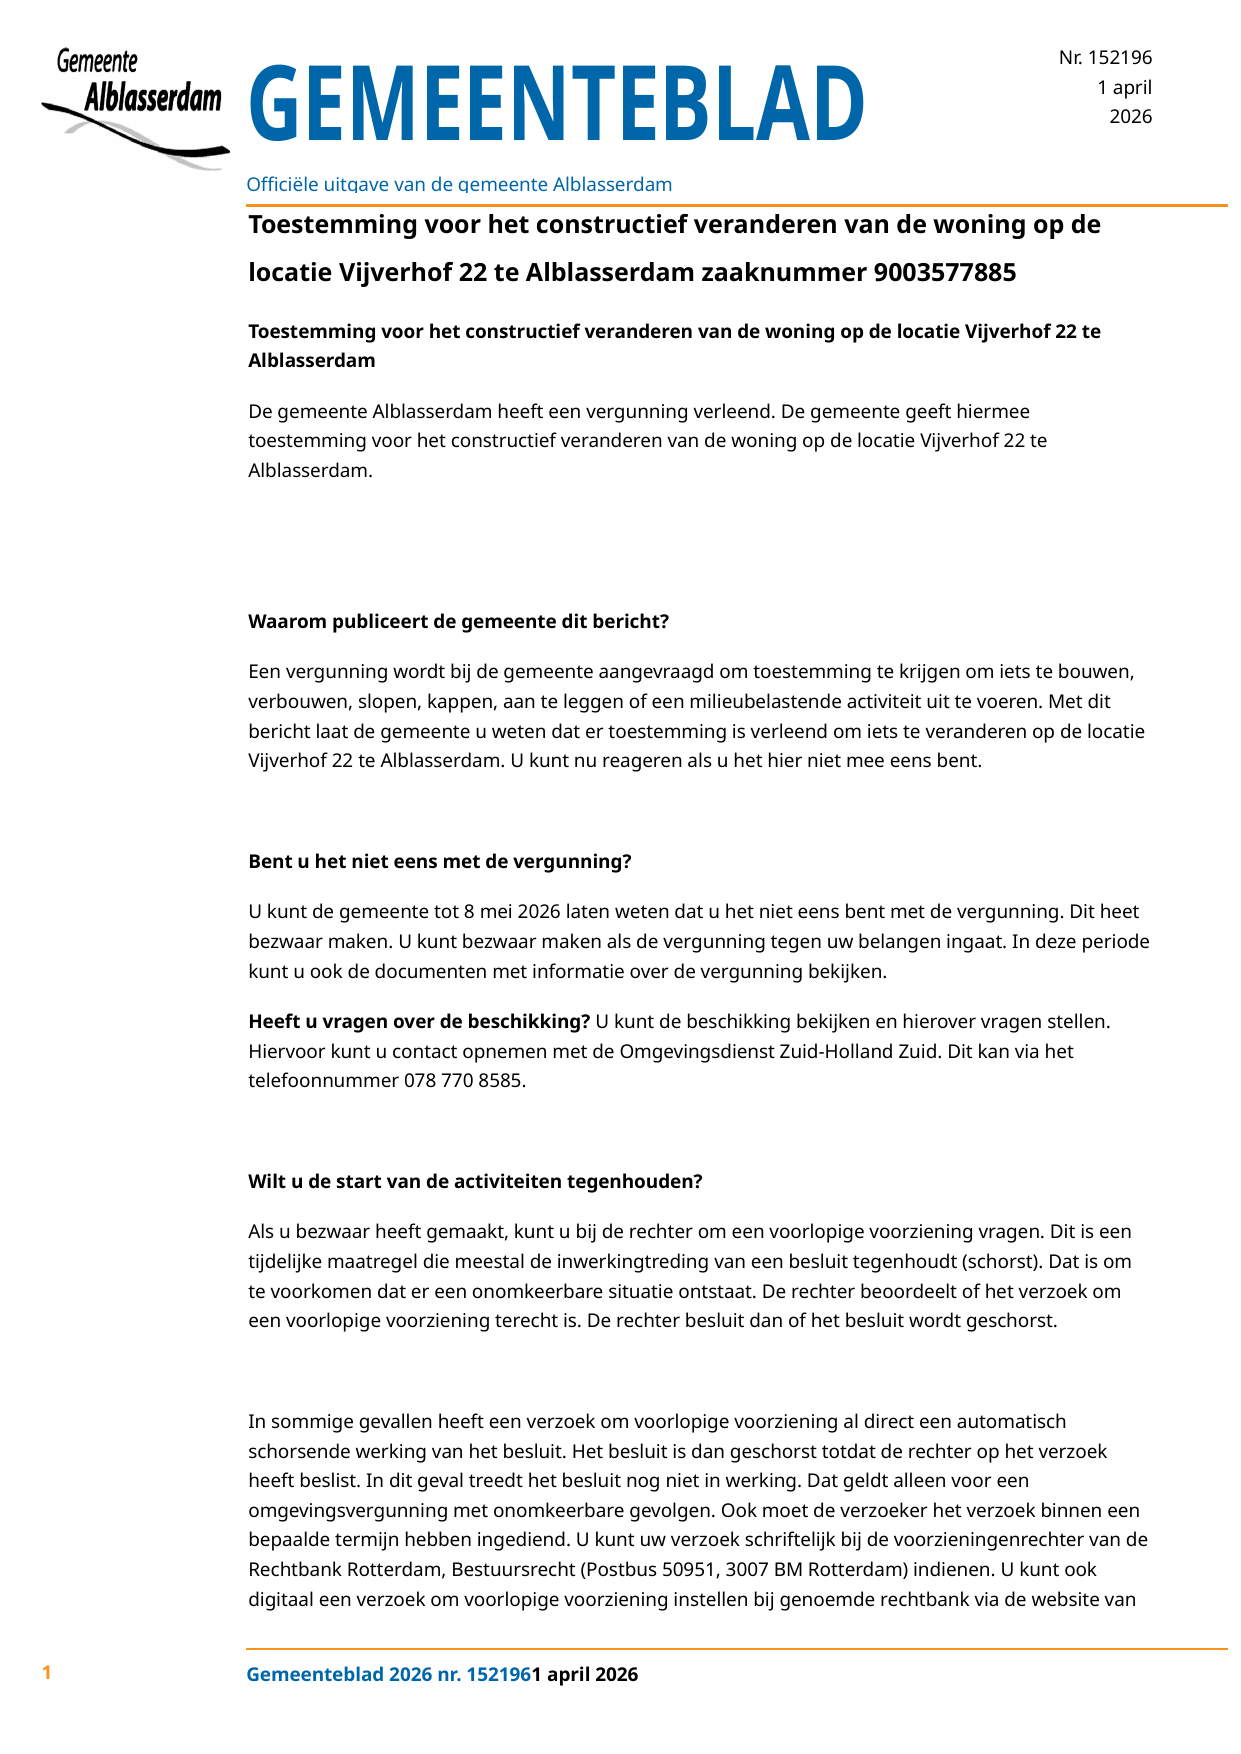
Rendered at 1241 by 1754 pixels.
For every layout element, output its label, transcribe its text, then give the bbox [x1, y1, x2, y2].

text Een vergunning wordt bij de gemeente aangevraagd om toestemming te krijgen om iets te bouwen, verbouwen, slopen, kappen, aan te leggen of een milieubelastende activiteit uit te voeren. Met dit bericht laat de gemeente u weten dat er toestemming is verleend om iets te veranderen op de locatie Vijverhof 22 te Alblasserdam. U kunt nu reageren als u het hier niet mee eens bent. [248, 659, 1152, 773]
text Heeft u vragen over de beschikking? U kunt de beschikking bekijken en hierover vragen stellen. Hiervoor kunt u contact opnemen met de Omgevingsdienst Zuid-Holland Zuid. Dit kan via het telefoonnummer 078 770 8585. [248, 1008, 1152, 1093]
text De gemeente Alblasserdam heeft een vergunning verleend. De gemeente geeft hiermee toestemming voor het constructief veranderen van de woning op de locatie Vijverhof 22 te Alblasserdam. [248, 398, 1152, 483]
text Als u bezwaar heeft gemaakt, kunt u bij de rechter om een voorlopige voorziening vragen. Dit is een tijdelijke maatregel die meestal de inwerkingtreding van een besluit tegenhoudt (schorst). Dat is om te voorkomen dat er een onomkeerbare situatie ontstaat. De rechter beoordeelt of het verzoek om een voorlopige voorziening terecht is. De rechter besluit dan of het besluit wordt geschorst. [248, 1219, 1152, 1333]
text Toestemming voor het constructief veranderen van de woning op de locatie Vijverhof 22 te Alblasserdam zaaknummer 9003577885 [248, 207, 1152, 288]
text Toestemming voor het constructief veranderen van de woning op de locatie Vijverhof 22 te Alblasserdam [248, 318, 1152, 373]
picture [41, 47, 231, 172]
text Wilt u de start van de activiteiten tegenhouden? [248, 1168, 1152, 1194]
text U kunt de gemeente tot 8 mei 2026 laten weten dat u het niet eens bent met de vergunning. Dit heet bezwaar maken. U kunt bezwaar maken als de vergunning tegen uw belangen ingaat. In deze periode kunt u ook de documenten met informatie over de vergunning bekijken. [248, 899, 1152, 984]
text In sommige gevallen heeft een verzoek om voorlopige voorziening al direct een automatisch schorsende werking van het besluit. Het besluit is dan geschorst totdat de rechter op het verzoek heeft beslist. In dit geval treedt het besluit nog niet in werking. Dat geldt alleen voor een omgevingsvergunning met onomkeerbare gevolgen. Ook moet de verzoeker het verzoek binnen een bepaalde termijn hebben ingediend. U kunt uw verzoek schriftelijk bij de voorzieningenrechter van de Rechtbank Rotterdam, Bestuursrecht (Postbus 50951, 3007 BM Rotterdam) indienen. U kunt ook digitaal een verzoek om voorlopige voorziening instellen bij genoemde rechtbank via de website van [248, 1408, 1152, 1612]
text Bent u het niet eens met de vergunning? [248, 848, 1152, 874]
text Waarom publiceert de gemeente dit bericht? [248, 608, 1152, 634]
